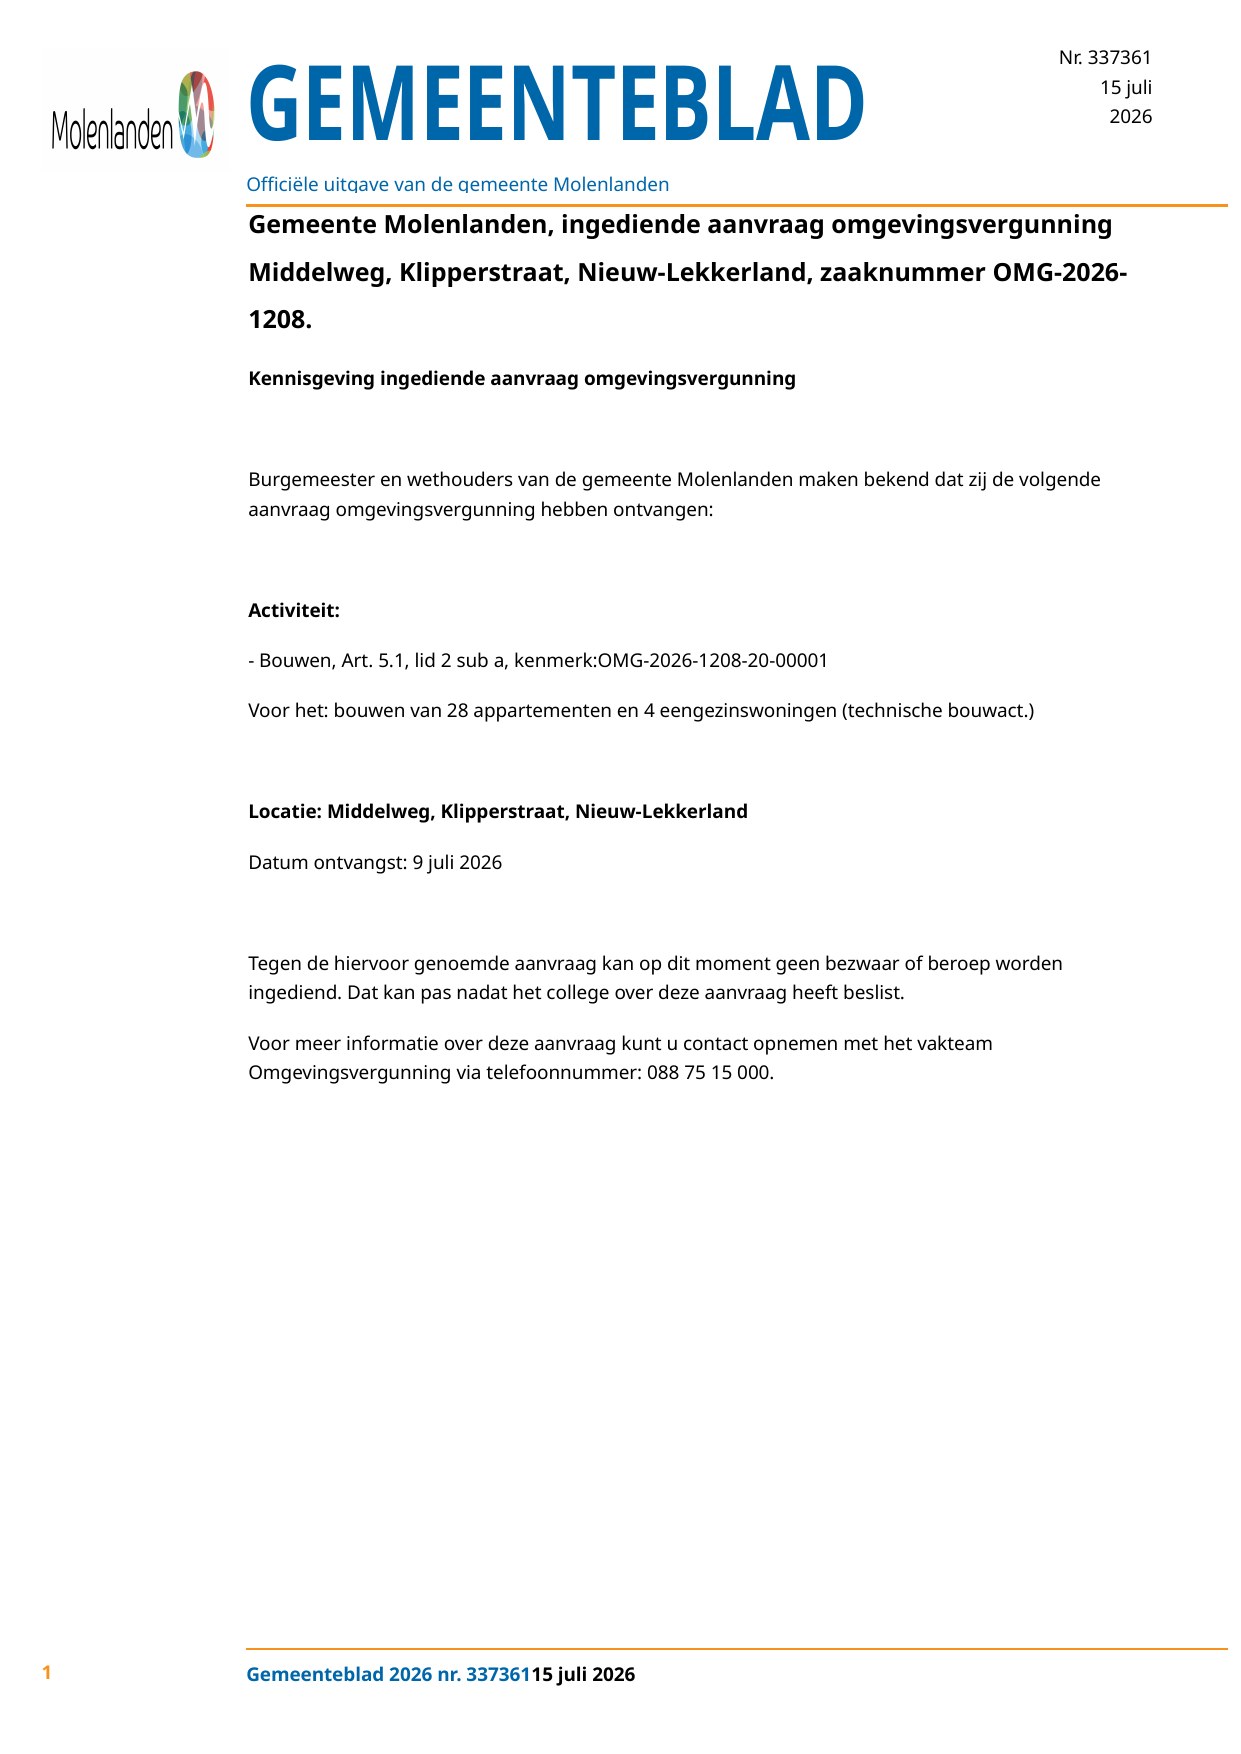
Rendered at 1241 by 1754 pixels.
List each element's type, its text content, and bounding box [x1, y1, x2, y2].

text Gemeente Molenlanden, ingediende aanvraag omgevingsvergunning Middelweg, Klipperstraat, Nieuw-Lekkerland, zaaknummer OMG-2026-1208. [248, 207, 1152, 336]
text Voor meer informatie over deze aanvraag kunt u contact opnemen met het vakteam Omgevingsvergunning via telefoonnummer: 088 75 15 000. [248, 1030, 1152, 1085]
picture [41, 47, 231, 172]
text Locatie: Middelweg, Klipperstraat, Nieuw-Lekkerland [248, 798, 1152, 824]
text Voor het: bouwen van 28 appartementen en 4 eengezinswoningen (technische bouwact.) [248, 698, 1152, 723]
text Burgemeester en wethouders van de gemeente Molenlanden maken bekend dat zij de volgende aanvraag omgevingsvergunning hebben ontvangen: [248, 466, 1152, 522]
text - Bouwen, Art. 5.1, lid 2 sub a, kenmerk:OMG-2026-1208-20-00001 [248, 647, 1152, 673]
text Tegen de hiervoor genoemde aanvraag kan op dit moment geen bezwaar of beroep worden ingediend. Dat kan pas nadat het college over deze aanvraag heeft beslist. [248, 950, 1152, 1005]
text Activiteit: [248, 597, 1152, 622]
text Datum ontvangst: 9 juli 2026 [248, 849, 1152, 874]
text Kennisgeving ingediende aanvraag omgevingsvergunning [248, 366, 1152, 391]
